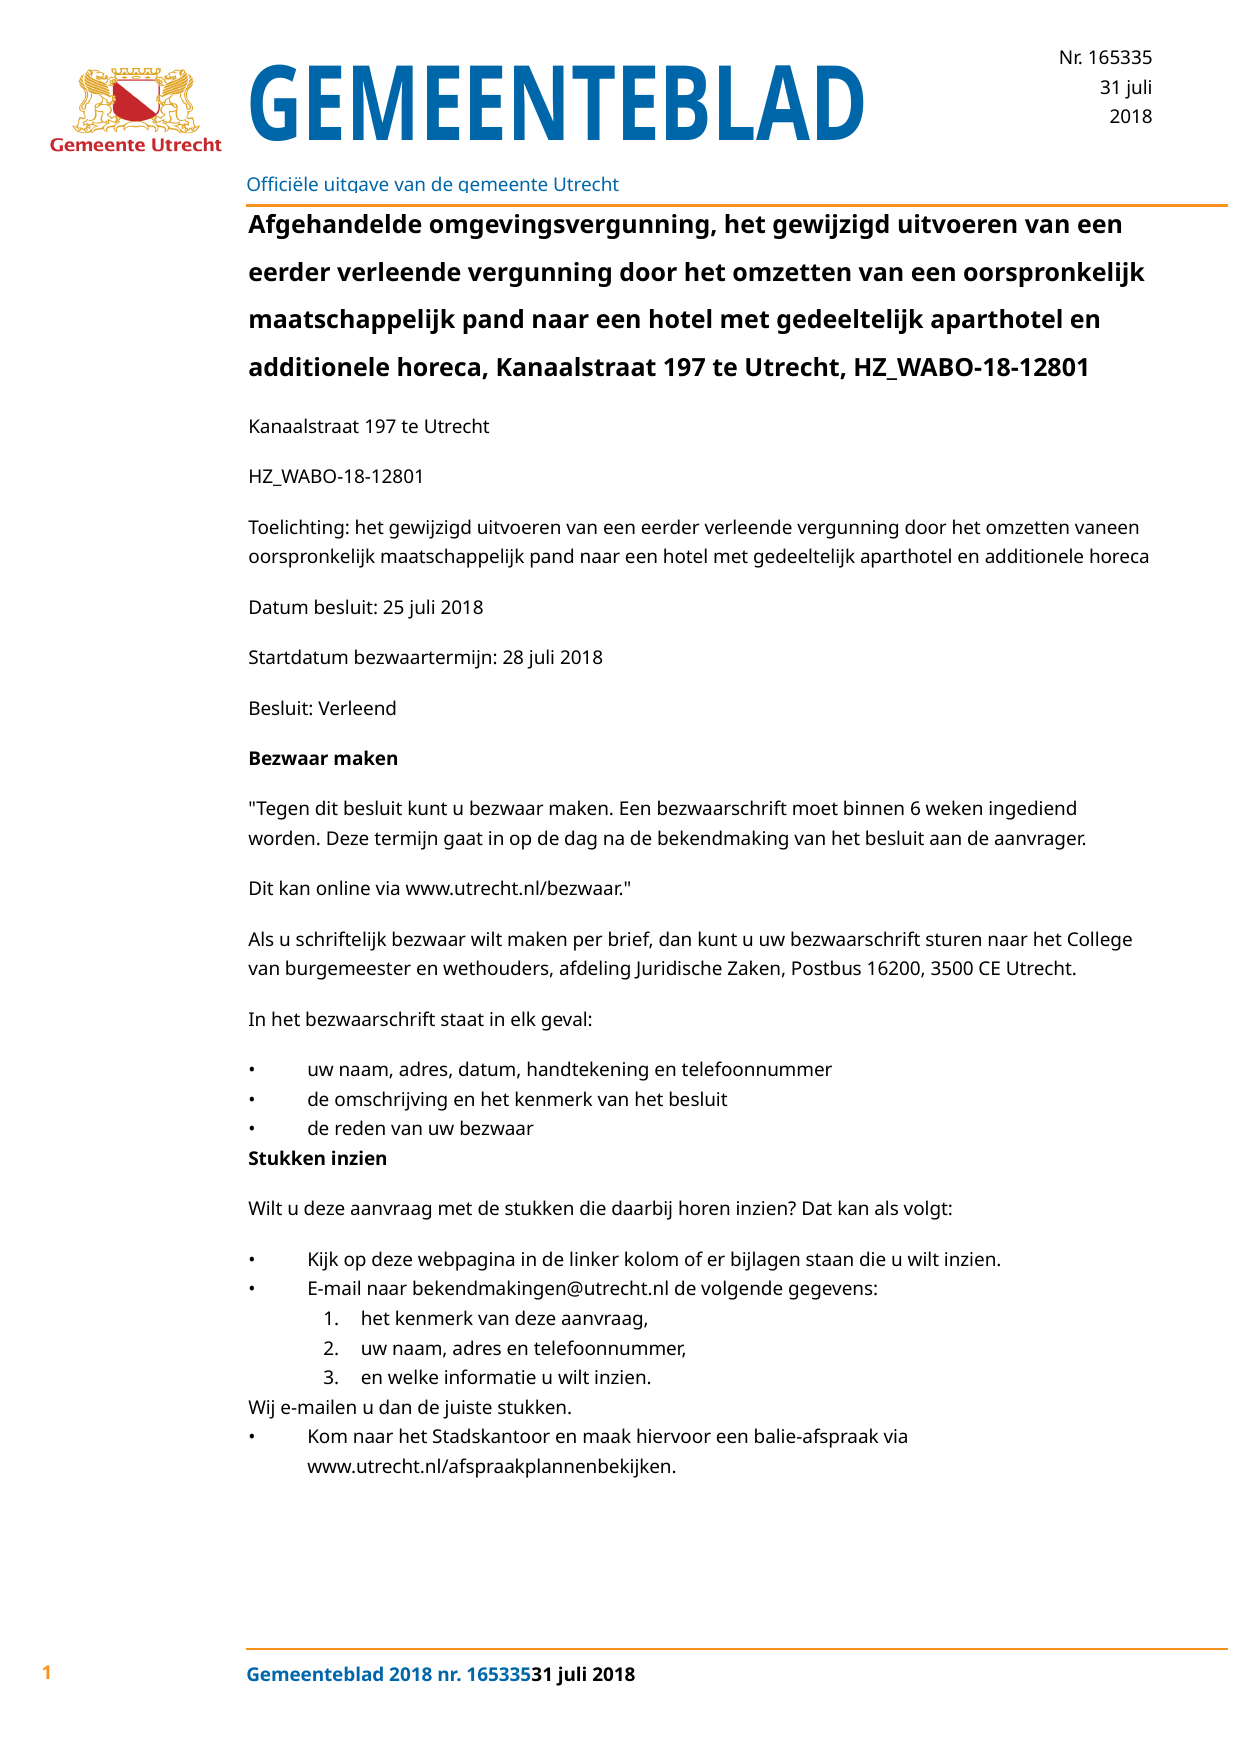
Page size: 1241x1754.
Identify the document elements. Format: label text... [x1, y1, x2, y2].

text "Tegen dit besluit kunt u bezwaar maken. Een bezwaarschrift moet binnen 6 weken ingediend worden. Deze termijn gaat in op de dag na de bekendmaking van het besluit aan de aanvrager. [248, 796, 1152, 851]
text Startdatum bezwaartermijn: 28 juli 2018 [248, 644, 1152, 670]
text Datum besluit: 25 juli 2018 [248, 594, 1152, 620]
picture [41, 47, 231, 172]
text Dit kan online via www.utrecht.nl/bezwaar." [248, 876, 1152, 901]
text Wilt u deze aanvraag met de stukken die daarbij horen inzien? Dat kan als volgt: [248, 1196, 1152, 1221]
text Als u schriftelijk bezwaar wilt maken per brief, dan kunt u uw bezwaarschrift sturen naar het College van burgemeester en wethouders, afdeling Juridische Zaken, Postbus 16200, 3500 CE Utrecht. [248, 926, 1152, 981]
list de reden van uw bezwaar [248, 1116, 1152, 1141]
text Toelichting: het gewijzigd uitvoeren van een eerder verleende vergunning door het omzetten vaneen oorspronkelijk maatschappelijk pand naar een hotel met gedeeltelijk aparthotel en additionele horeca [248, 514, 1152, 569]
text In het bezwaarschrift staat in elk geval: [248, 1006, 1152, 1032]
list het kenmerk van deze aanvraag, [323, 1305, 1152, 1331]
text Kanaalstraat 197 te Utrecht [248, 413, 1152, 439]
list Kijk op deze webpagina in de linker kolom of er bijlagen staan die u wilt inzien. [248, 1246, 1152, 1272]
list E-mail naar bekendmakingen@utrecht.nl de volgende gegevens: [248, 1276, 1152, 1301]
list en welke informatie u wilt inzien. [323, 1364, 1152, 1390]
text HZ_WABO-18-12801 [248, 463, 1152, 489]
list uw naam, adres en telefoonnummer, [323, 1335, 1152, 1361]
text Wij e-mailen u dan de juiste stukken. [248, 1394, 1152, 1420]
list uw naam, adres, datum, handtekening en telefoonnummer [248, 1056, 1152, 1082]
text Bezwaar maken [248, 745, 1152, 771]
text Afgehandelde omgevingsvergunning, het gewijzigd uitvoeren van een eerder verleende vergunning door het omzetten van een oorspronkelijk maatschappelijk pand naar een hotel met gedeeltelijk aparthotel en additionele horeca, Kanaalstraat 197 te Utrecht, HZ_WABO-18-12801 [248, 207, 1152, 384]
text Besluit: Verleend [248, 695, 1152, 721]
text Stukken inzien [248, 1145, 1152, 1171]
list de omschrijving en het kenmerk van het besluit [248, 1086, 1152, 1112]
list Kom naar het Stadskantoor en maak hiervoor een balie-afspraak via www.utrecht.nl/afspraakplannenbekijken. [248, 1423, 1152, 1479]
